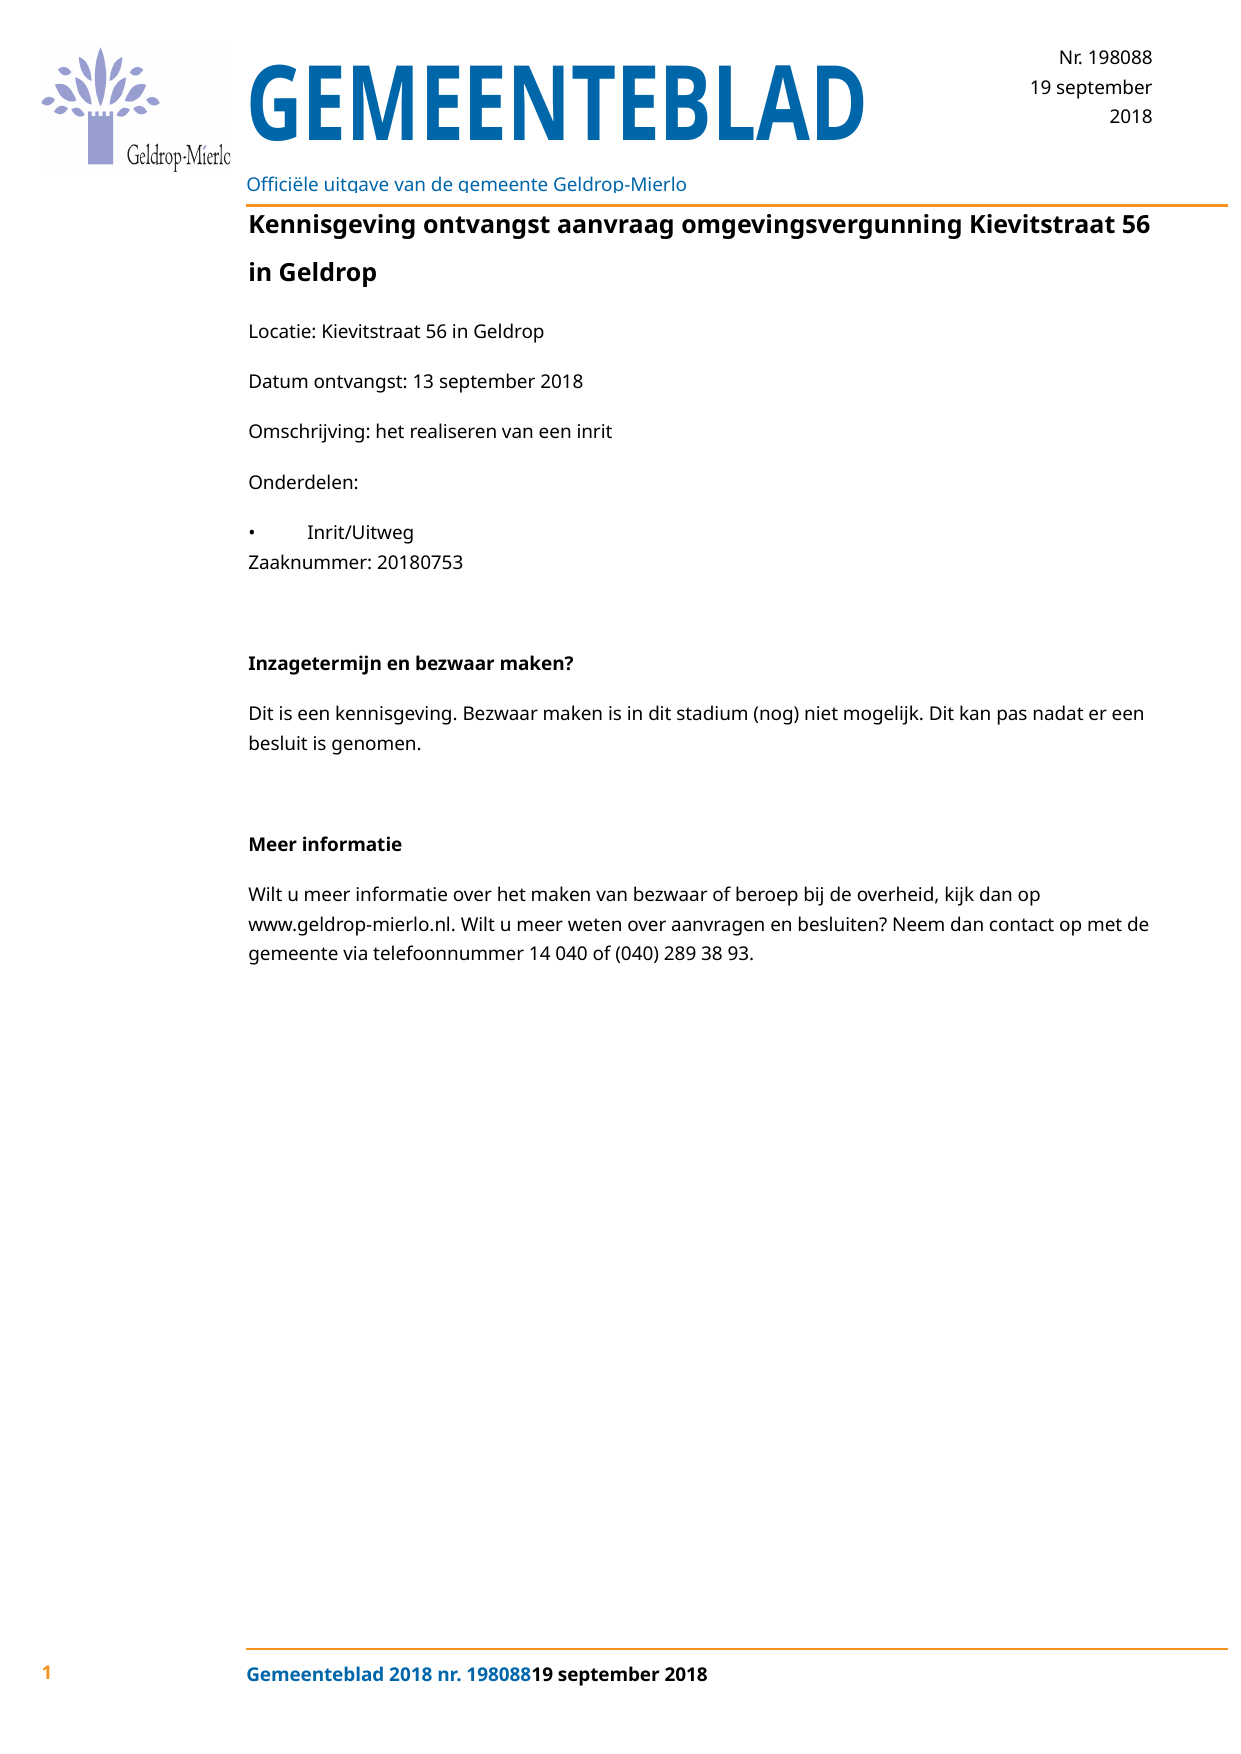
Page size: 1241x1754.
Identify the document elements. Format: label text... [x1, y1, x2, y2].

text Inzagetermijn en bezwaar maken? [248, 650, 1152, 676]
text Wilt u meer informatie over het maken van bezwaar of beroep bij de overheid, kijk dan op www.geldrop-mierlo.nl. Wilt u meer weten over aanvragen en besluiten? Neem dan contact op met de gemeente via telefoonnummer 14 040 of (040) 289 38 93. [248, 881, 1152, 966]
list Inrit/Uitweg [248, 519, 1152, 545]
text Zaaknummer: 20180753 [248, 549, 1152, 575]
text Meer informatie [248, 831, 1152, 857]
text Dit is een kennisgeving. Bezwaar maken is in dit stadium (nog) niet mogelijk. Dit kan pas nadat er een besluit is genomen. [248, 700, 1152, 756]
text Omschrijving: het realiseren van een inrit [248, 419, 1152, 444]
text Kennisgeving ontvangst aanvraag omgevingsvergunning Kievitstraat 56 in Geldrop [248, 207, 1152, 288]
text Locatie: Kievitstraat 56 in Geldrop [248, 318, 1152, 344]
picture [41, 47, 231, 172]
text Datum ontvangst: 13 september 2018 [248, 368, 1152, 394]
text Onderdelen: [248, 469, 1152, 495]
